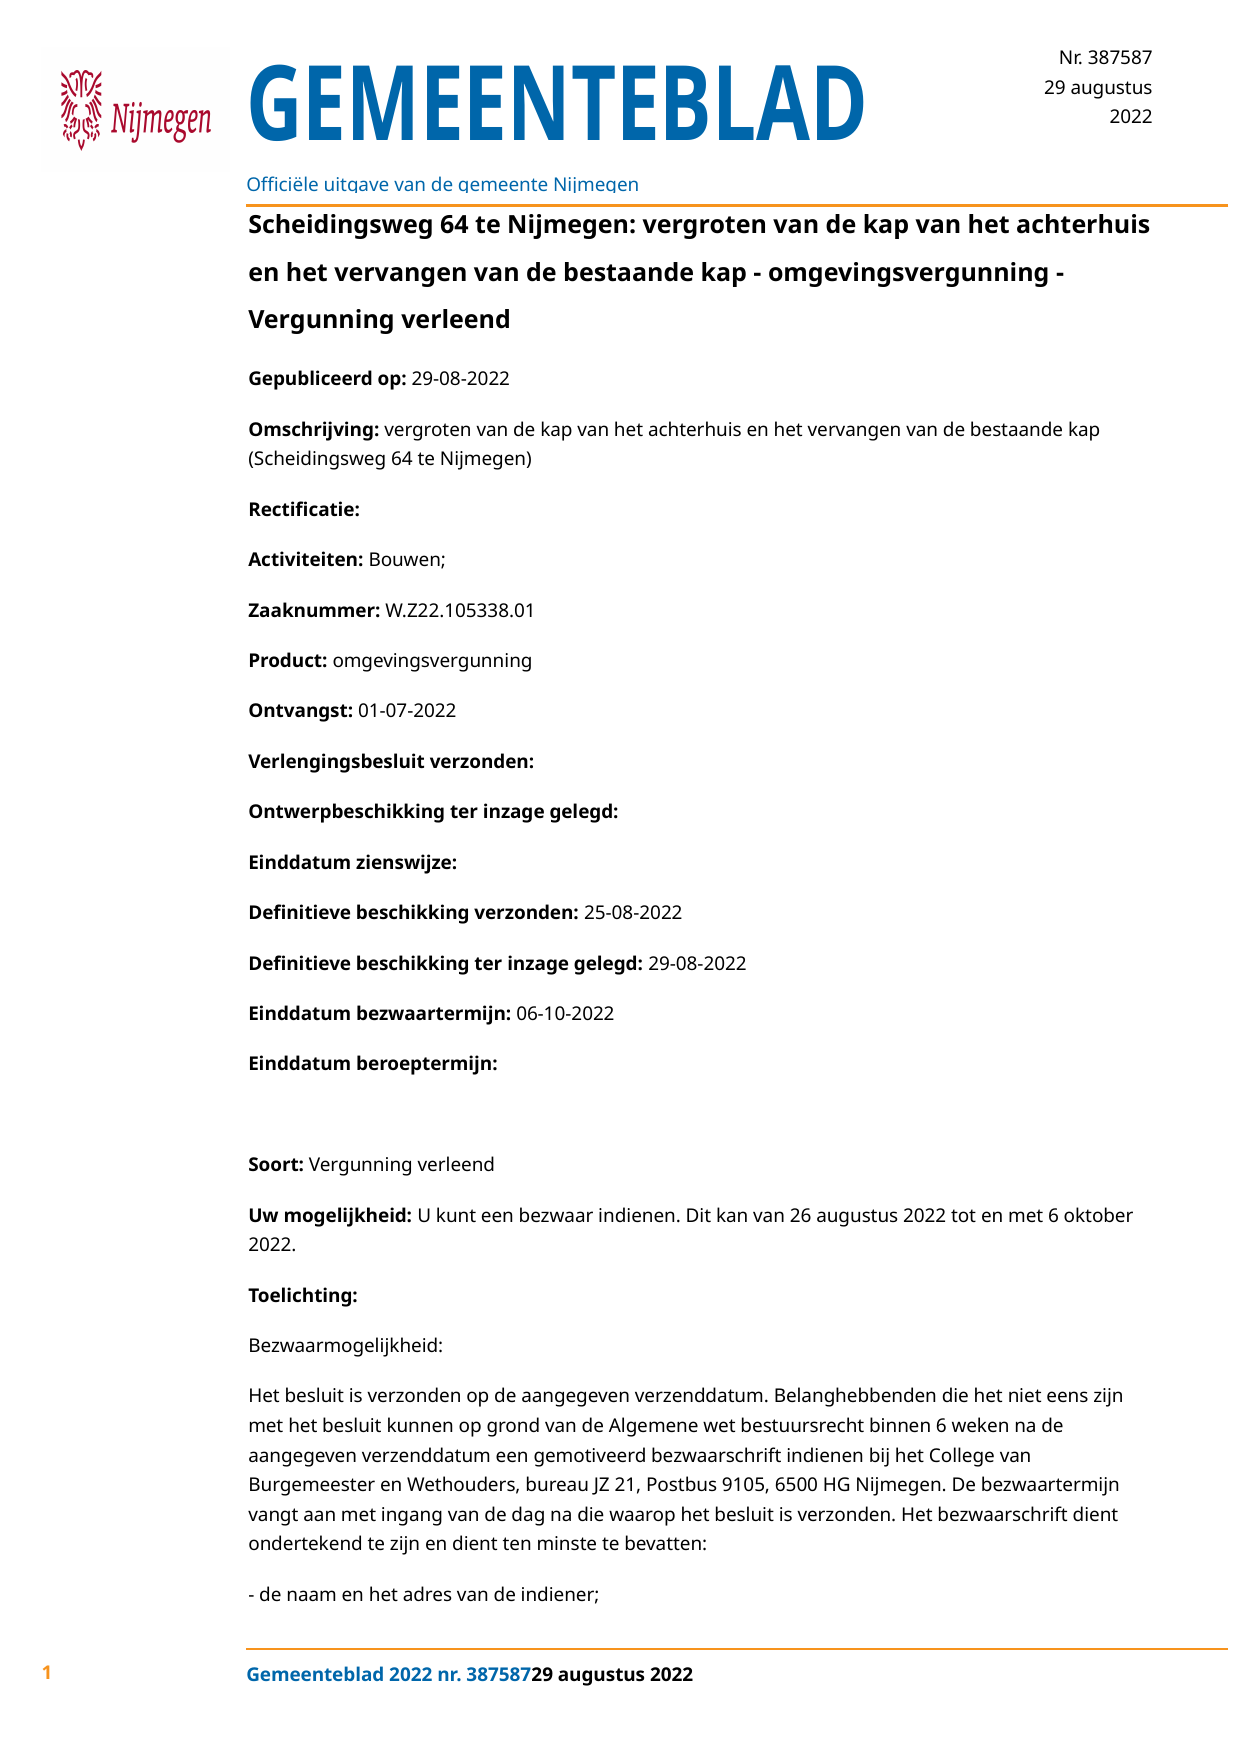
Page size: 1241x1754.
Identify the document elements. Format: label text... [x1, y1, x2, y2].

text Activiteiten: Bouwen; [248, 546, 1152, 572]
text Einddatum beroeptermijn: [248, 1051, 1152, 1076]
text Bezwaarmogelijkheid: [248, 1332, 1152, 1358]
text Rectificatie: [248, 496, 1152, 522]
text Uw mogelijkheid: U kunt een bezwaar indienen. Dit kan van 26 augustus 2022 tot en met 6 oktober 2022. [248, 1202, 1152, 1257]
text - de naam en het adres van de indiener; [248, 1581, 1152, 1607]
text Product: omgevingsvergunning [248, 647, 1152, 673]
text Soort: Vergunning verleend [248, 1151, 1152, 1177]
text Definitieve beschikking ter inzage gelegd: 29-08-2022 [248, 950, 1152, 975]
text Het besluit is verzonden op de aangegeven verzenddatum. Belanghebbenden die het niet eens zijn met het besluit kunnen op grond van de Algemene wet bestuursrecht binnen 6 weken na de aangegeven verzenddatum een gemotiveerd bezwaarschrift indienen bij het College van Burgemeester en Wethouders, bureau JZ 21, Postbus 9105, 6500 HG Nijmegen. De bezwaartermijn vangt aan met ingang van de dag na die waarop het besluit is verzonden. Het bezwaarschrift dient ondertekend te zijn en dient ten minste te bevatten: [248, 1383, 1152, 1556]
picture [41, 47, 231, 172]
text Ontwerpbeschikking ter inzage gelegd: [248, 798, 1152, 824]
text Gepubliceerd op: 29-08-2022 [248, 366, 1152, 391]
text Scheidingsweg 64 te Nijmegen: vergroten van de kap van het achterhuis en het vervangen van de bestaande kap - omgevingsvergunning - Vergunning verleend [248, 207, 1152, 336]
text Einddatum zienswijze: [248, 849, 1152, 874]
text Toelichting: [248, 1282, 1152, 1307]
text Verlengingsbesluit verzonden: [248, 748, 1152, 774]
text Definitieve beschikking verzonden: 25-08-2022 [248, 899, 1152, 925]
text Zaaknummer: W.Z22.105338.01 [248, 597, 1152, 622]
text Omschrijving: vergroten van de kap van het achterhuis en het vervangen van de bestaande kap (Scheidingsweg 64 te Nijmegen) [248, 416, 1152, 471]
text Ontvangst: 01-07-2022 [248, 698, 1152, 723]
text Einddatum bezwaartermijn: 06-10-2022 [248, 1000, 1152, 1026]
